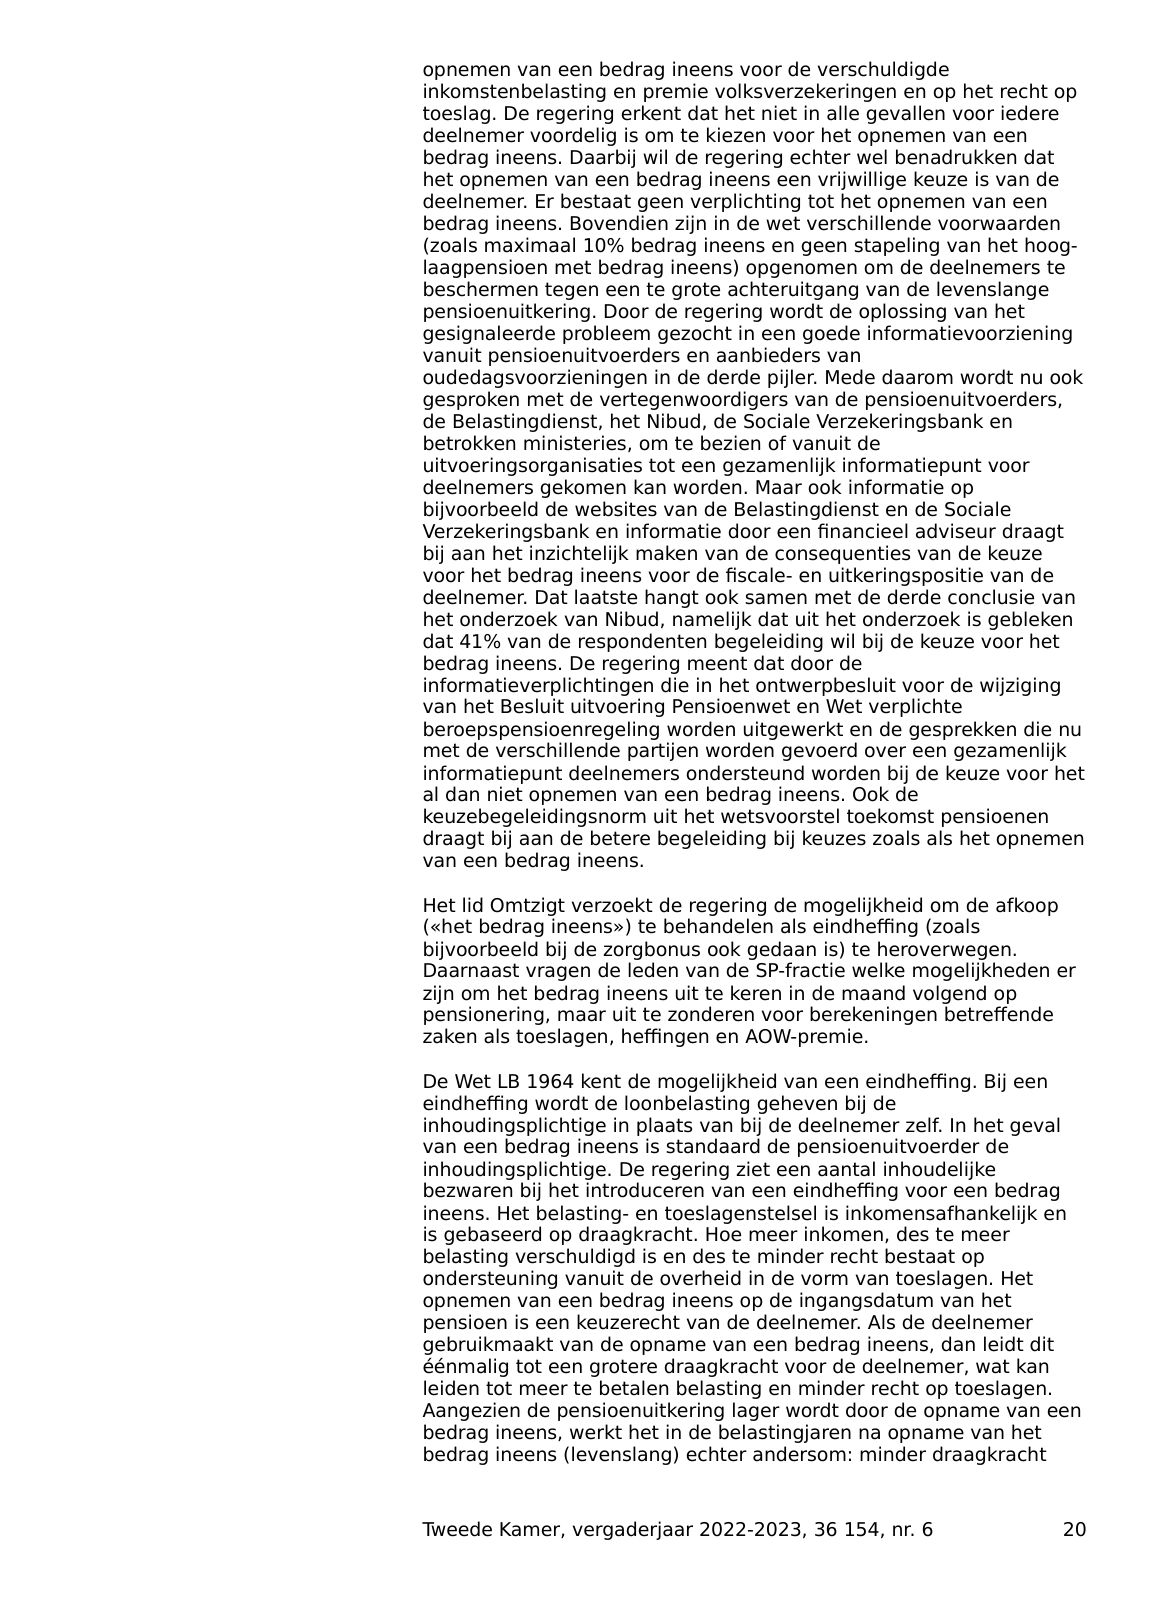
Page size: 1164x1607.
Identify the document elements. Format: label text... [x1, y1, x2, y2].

text Het lid Omtzigt verzoekt de regering de mogelijkheid om de afkoop («het bedrag ineens») te behandelen als eindheffing (zoals bijvoorbeeld bij de zorgbonus ook gedaan is) te heroverwegen. Daarnaast vragen de leden van de SP-fractie welke mogelijkheden er zijn om het bedrag ineens uit te keren in de maand volgend op pensionering, maar uit te zonderen voor berekeningen betreffende zaken als toeslagen, heffingen en AOW-premie. [422, 894, 1087, 1048]
text opnemen van een bedrag ineens voor de verschuldigde inkomstenbelasting en premie volksverzekeringen en op het recht op toeslag. De regering erkent dat het niet in alle gevallen voor iedere deelnemer voordelig is om te kiezen voor het opnemen van een bedrag ineens. Daarbij wil de regering echter wel benadrukken dat het opnemen van een bedrag ineens een vrijwillige keuze is van de deelnemer. Er bestaat geen verplichting tot het opnemen van een bedrag ineens. Bovendien zijn in de wet verschillende voorwaarden (zoals maximaal 10% bedrag ineens en geen stapeling van het hoog-laagpensioen met bedrag ineens) opgenomen om de deelnemers te beschermen tegen een te grote achteruitgang van de levenslange pensioenuitkering. Door de regering wordt de oplossing van het gesignaleerde probleem gezocht in een goede informatievoorziening vanuit pensioenuitvoerders en aanbieders van oudedagsvoorzieningen in de derde pijler. Mede daarom wordt nu ook gesproken met de vertegenwoordigers van de pensioenuitvoerders, de Belastingdienst, het Nibud, de Sociale Verzekeringsbank en betrokken ministeries, om te bezien of vanuit de uitvoeringsorganisaties tot een gezamenlijk informatiepunt voor deelnemers gekomen kan worden. Maar ook informatie op bijvoorbeeld de websites van de Belastingdienst en de Sociale Verzekeringsbank en informatie door een financieel adviseur draagt bij aan het inzichtelijk maken van de consequenties van de keuze voor het bedrag ineens voor de fiscale- en uitkeringspositie van de deelnemer. Dat laatste hangt ook samen met de derde conclusie van het onderzoek van Nibud, namelijk dat uit het onderzoek is gebleken dat 41% van de respondenten begeleiding wil bij de keuze voor het bedrag ineens. De regering meent dat door de informatieverplichtingen die in het ontwerpbesluit voor de wijziging van het Besluit uitvoering Pensioenwet en Wet verplichte beroepspensioenregeling worden uitgewerkt en de gesprekken die nu met de verschillende partijen worden gevoerd over een gezamenlijk informatiepunt deelnemers ondersteund worden bij de keuze voor het al dan niet opnemen van een bedrag ineens. Ook de keuzebegeleidingsnorm uit het wetsvoorstel toekomst pensioenen draagt bij aan de betere begeleiding bij keuzes zoals als het opnemen van een bedrag ineens. [422, 59, 1087, 872]
text De Wet LB 1964 kent de mogelijkheid van een eindheffing. Bij een eindheffing wordt de loonbelasting geheven bij de inhoudingsplichtige in plaats van bij de deelnemer zelf. In het geval van een bedrag ineens is standaard de pensioenuitvoerder de inhoudingsplichtige. De regering ziet een aantal inhoudelijke bezwaren bij het introduceren van een eindheffing voor een bedrag ineens. Het belasting- en toeslagenstelsel is inkomensafhankelijk en is gebaseerd op draagkracht. Hoe meer inkomen, des te meer belasting verschuldigd is en des te minder recht bestaat op ondersteuning vanuit de overheid in de vorm van toeslagen. Het opnemen van een bedrag ineens op de ingangsdatum van het pensioen is een keuzerecht van de deelnemer. Als de deelnemer gebruikmaakt van de opname van een bedrag ineens, dan leidt dit éénmalig tot een grotere draagkracht voor de deelnemer, wat kan leiden tot meer te betalen belasting en minder recht op toeslagen. Aangezien de pensioenuitkering lager wordt door de opname van een bedrag ineens, werkt het in de belastingjaren na opname van het bedrag ineens (levenslang) echter andersom: minder draagkracht [422, 1071, 1087, 1466]
